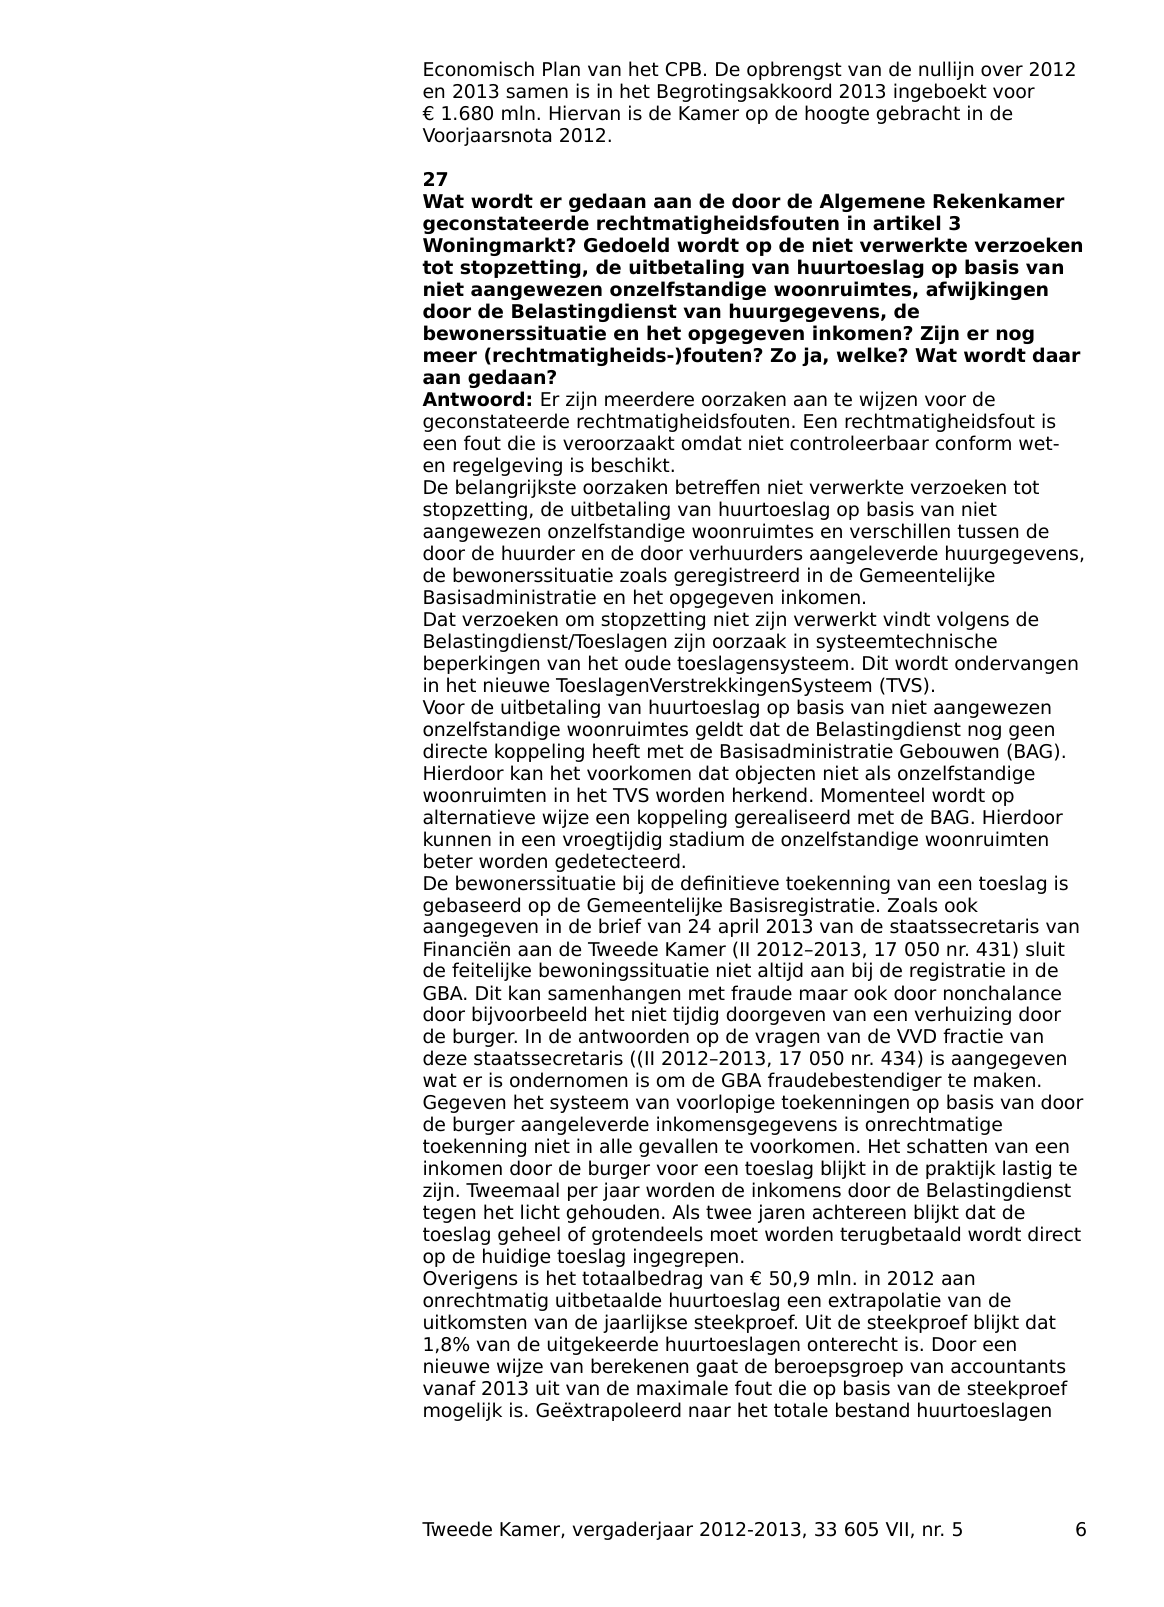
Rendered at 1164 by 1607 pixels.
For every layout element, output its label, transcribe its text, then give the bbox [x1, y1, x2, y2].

text Economisch Plan van het CPB. De opbrengst van de nullijn over 2012 en 2013 samen is in het Begrotingsakkoord 2013 ingeboekt voor € 1.680 mln. Hiervan is de Kamer op de hoogte gebracht in de Voorjaarsnota 2012. [422, 59, 1087, 147]
text Voor de uitbetaling van huurtoeslag op basis van niet aangewezen onzelfstandige woonruimtes geldt dat de Belastingdienst nog geen directe koppeling heeft met de Basisadministratie Gebouwen (BAG). Hierdoor kan het voorkomen dat objecten niet als onzelfstandige woonruimten in het TVS worden herkend. Momenteel wordt op alternatieve wijze een koppeling gerealiseerd met de BAG. Hierdoor kunnen in een vroegtijdig stadium de onzelfstandige woonruimten beter worden gedetecteerd. [422, 697, 1087, 872]
text Gegeven het systeem van voorlopige toekenningen op basis van door de burger aangeleverde inkomensgegevens is onrechtmatige toekenning niet in alle gevallen te voorkomen. Het schatten van een inkomen door de burger voor een toeslag blijkt in de praktijk lastig te zijn. Tweemaal per jaar worden de inkomens door de Belastingdienst tegen het licht gehouden. Als twee jaren achtereen blijkt dat de toeslag geheel of grotendeels moet worden terugbetaald wordt direct op de huidige toeslag ingegrepen. [422, 1092, 1087, 1268]
text Dat verzoeken om stopzetting niet zijn verwerkt vindt volgens de Belastingdienst/Toeslagen zijn oorzaak in systeemtechnische beperkingen van het oude toeslagensysteem. Dit wordt ondervangen in het nieuwe ToeslagenVerstrekkingenSysteem (TVS). [422, 609, 1087, 697]
text De belangrijkste oorzaken betreffen niet verwerkte verzoeken tot stopzetting, de uitbetaling van huurtoeslag op basis van niet aangewezen onzelfstandige woonruimtes en verschillen tussen de door de huurder en de door verhuurders aangeleverde huurgegevens, de bewonerssituatie zoals geregistreerd in de Gemeentelijke Basisadministratie en het opgegeven inkomen. [422, 477, 1087, 609]
text 27 [422, 169, 1087, 191]
text Antwoord: Er zijn meerdere oorzaken aan te wijzen voor de geconstateerde rechtmatigheidsfouten. Een rechtmatigheidsfout is een fout die is veroorzaakt omdat niet controleerbaar conform wet- en regelgeving is beschikt. [422, 389, 1087, 477]
text Wat wordt er gedaan aan de door de Algemene Rekenkamer geconstateerde rechtmatigheidsfouten in artikel 3 Woningmarkt? Gedoeld wordt op de niet verwerkte verzoeken tot stopzetting, de uitbetaling van huurtoeslag op basis van niet aangewezen onzelfstandige woonruimtes, afwijkingen door de Belastingdienst van huurgegevens, de bewonerssituatie en het opgegeven inkomen? Zijn er nog meer (rechtmatigheids-)fouten? Zo ja, welke? Wat wordt daar aan gedaan? [422, 191, 1087, 389]
text Overigens is het totaalbedrag van € 50,9 mln. in 2012 aan onrechtmatig uitbetaalde huurtoeslag een extrapolatie van de uitkomsten van de jaarlijkse steekproef. Uit de steekproef blijkt dat 1,8% van de uitgekeerde huurtoeslagen onterecht is. Door een nieuwe wijze van berekenen gaat de beroepsgroep van accountants vanaf 2013 uit van de maximale fout die op basis van de steekproef mogelijk is. Geëxtrapoleerd naar het totale bestand huurtoeslagen [422, 1268, 1087, 1422]
text De bewonerssituatie bij de definitieve toekenning van een toeslag is gebaseerd op de Gemeentelijke Basisregistratie. Zoals ook aangegeven in de brief van 24 april 2013 van de staatssecretaris van Financiën aan de Tweede Kamer (II 2012–2013, 17 050 nr. 431) sluit de feitelijke bewoningssituatie niet altijd aan bij de registratie in de GBA. Dit kan samenhangen met fraude maar ook door nonchalance door bijvoorbeeld het niet tijdig doorgeven van een verhuizing door de burger. In de antwoorden op de vragen van de VVD fractie van deze staatssecretaris ((II 2012–2013, 17 050 nr. 434) is aangegeven wat er is ondernomen is om de GBA fraudebestendiger te maken. [422, 872, 1087, 1092]
